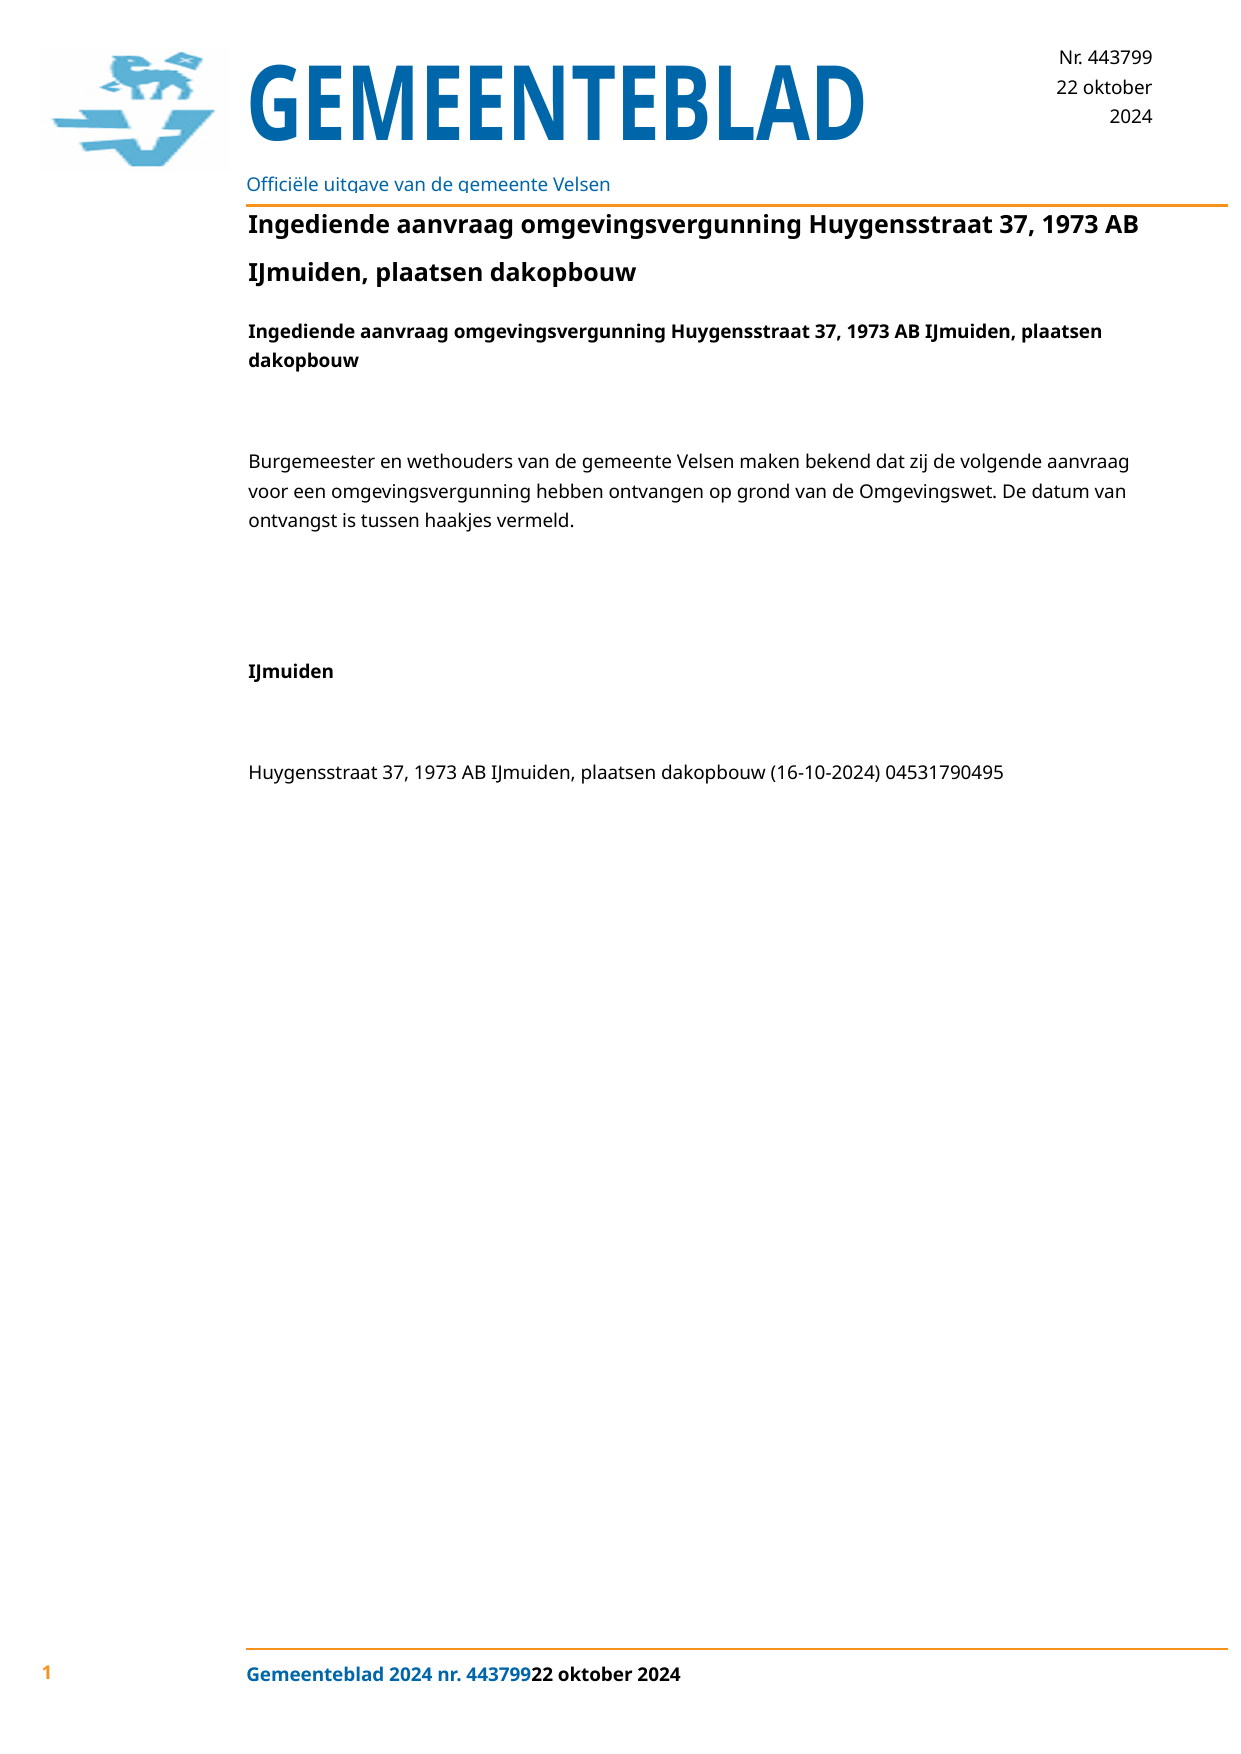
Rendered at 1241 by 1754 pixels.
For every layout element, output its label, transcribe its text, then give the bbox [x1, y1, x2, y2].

text Huygensstraat 37, 1973 AB IJmuiden, plaatsen dakopbouw (16-10-2024) 04531790495 [248, 759, 1152, 785]
text Ingediende aanvraag omgevingsvergunning Huygensstraat 37, 1973 AB IJmuiden, plaatsen dakopbouw [248, 318, 1152, 373]
text Burgemeester en wethouders van de gemeente Velsen maken bekend dat zij de volgende aanvraag voor een omgevingsvergunning hebben ontvangen op grond van de Omgevingswet. De datum van ontvangst is tussen haakjes vermeld. [248, 448, 1152, 533]
text Ingediende aanvraag omgevingsvergunning Huygensstraat 37, 1973 AB IJmuiden, plaatsen dakopbouw [248, 207, 1152, 288]
text IJmuiden [248, 659, 1152, 684]
picture [41, 47, 231, 172]
